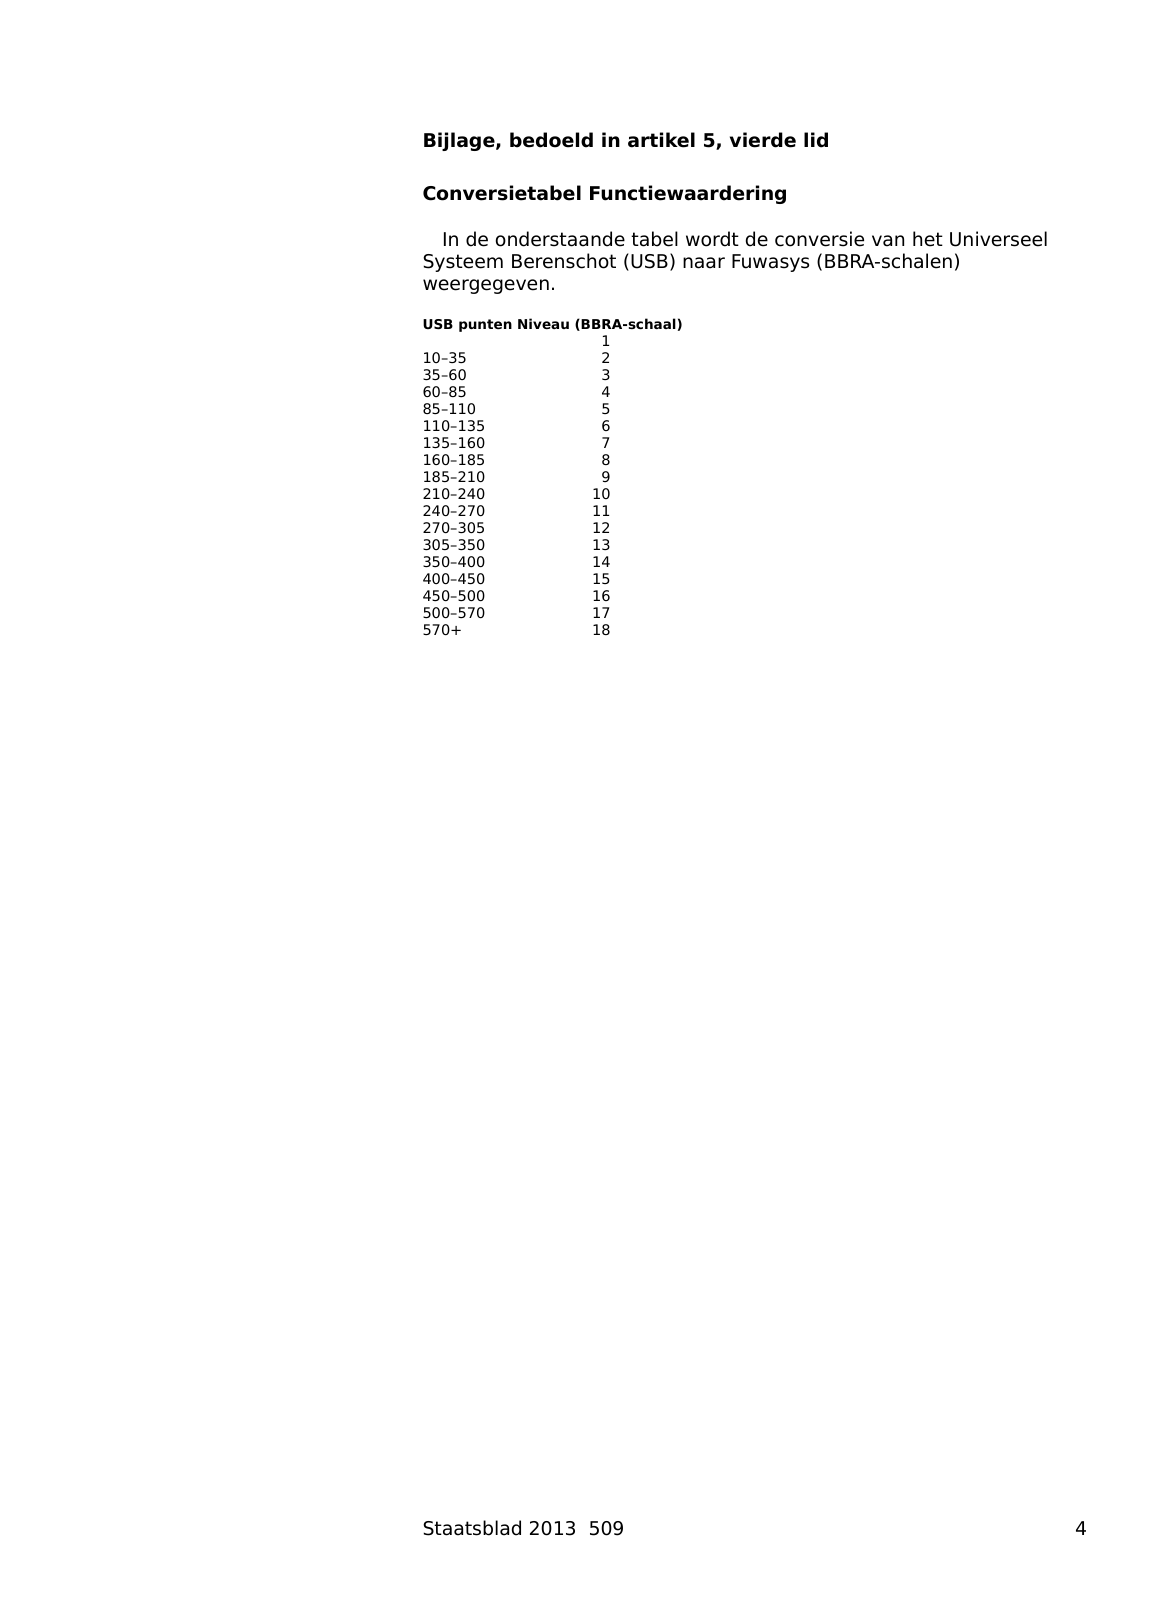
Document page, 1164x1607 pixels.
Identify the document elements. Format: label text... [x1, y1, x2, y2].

table_cell 85–110 [422, 401, 545, 418]
table_cell [616, 452, 1087, 469]
table_cell 16 [545, 588, 616, 604]
table_cell 350–400 [422, 554, 545, 571]
table_cell 135–160 [422, 435, 545, 452]
table_cell [616, 384, 1087, 401]
table_cell [616, 350, 1087, 367]
table_cell 110–135 [422, 418, 545, 435]
table_cell 12 [545, 520, 616, 537]
table_cell [616, 418, 1087, 435]
table_cell 1 [545, 333, 616, 350]
table_cell 400–450 [422, 571, 545, 588]
table_cell 17 [545, 605, 616, 622]
table_cell [616, 333, 1087, 350]
table_cell 160–185 [422, 452, 545, 469]
table_cell 13 [545, 537, 616, 554]
table_cell [616, 605, 1087, 622]
table_cell 570+ [422, 622, 545, 638]
table_cell 18 [545, 622, 616, 638]
table_cell 7 [545, 435, 616, 452]
table_cell [616, 367, 1087, 384]
table_header USB punten Niveau (BBRA-schaal) [422, 317, 1087, 333]
table_cell [616, 622, 1087, 638]
table_cell 10–35 [422, 350, 545, 367]
table_cell [616, 537, 1087, 554]
table_cell [616, 554, 1087, 571]
table_cell [616, 469, 1087, 486]
table_cell 3 [545, 367, 616, 384]
table_cell 35–60 [422, 367, 545, 384]
table_cell [616, 503, 1087, 520]
table_cell 240–270 [422, 503, 545, 520]
table_cell 5 [545, 401, 616, 418]
table_cell 210–240 [422, 486, 545, 503]
table_cell 500–570 [422, 605, 545, 622]
subtitle Bijlage, bedoeld in artikel 5, vierde lid [422, 130, 1087, 152]
table_cell 2 [545, 350, 616, 367]
table_cell 270–305 [422, 520, 545, 537]
table_cell 6 [545, 418, 616, 435]
table_cell 4 [545, 384, 616, 401]
table_cell [616, 571, 1087, 588]
table_cell 450–500 [422, 588, 545, 604]
table_cell 60–85 [422, 384, 545, 401]
table_cell 11 [545, 503, 616, 520]
text In de onderstaande tabel wordt de conversie van het Universeel Systeem Berenschot (USB) naar Fuwasys (BBRA-schalen) weergegeven. [422, 229, 1087, 295]
subtitle Conversietabel Functiewaardering [422, 182, 1087, 204]
table_cell 8 [545, 452, 616, 469]
table_cell [616, 486, 1087, 503]
table_cell [422, 333, 545, 350]
table_cell 10 [545, 486, 616, 503]
table_cell 305–350 [422, 537, 545, 554]
table_cell 9 [545, 469, 616, 486]
table_cell [616, 588, 1087, 604]
table_cell [616, 401, 1087, 418]
table_cell 14 [545, 554, 616, 571]
table_cell [616, 435, 1087, 452]
table_cell [616, 520, 1087, 537]
table_cell 15 [545, 571, 616, 588]
table_cell 185–210 [422, 469, 545, 486]
